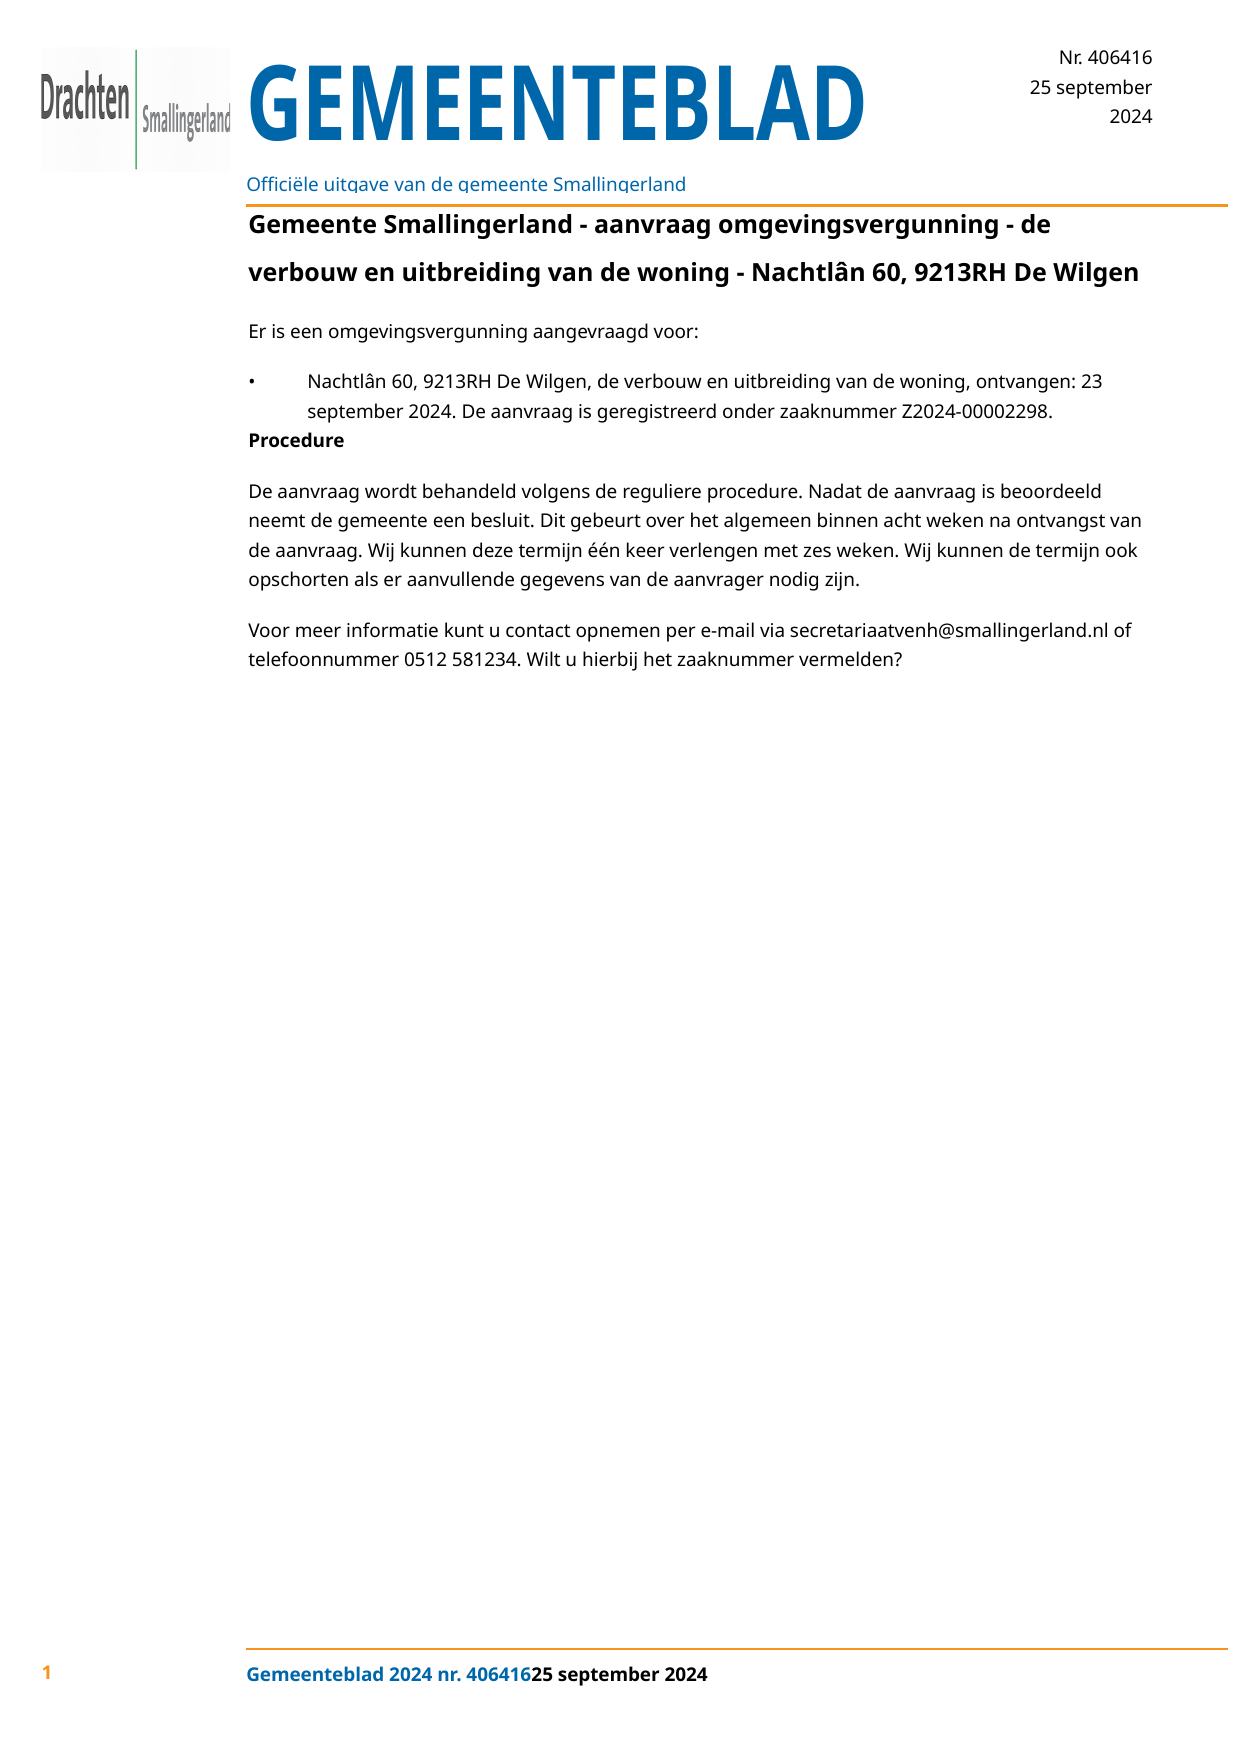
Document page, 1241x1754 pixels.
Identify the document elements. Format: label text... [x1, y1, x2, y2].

text Gemeente Smallingerland - aanvraag omgevingsvergunning - de verbouw en uitbreiding van de woning - Nachtlân 60, 9213RH De Wilgen [248, 207, 1152, 288]
text Voor meer informatie kunt u contact opnemen per e-mail via secretariaatvenh@smallingerland.nl of telefoonnummer 0512 581234. Wilt u hierbij het zaaknummer vermelden? [248, 617, 1152, 672]
text Procedure [248, 427, 1152, 453]
picture [41, 47, 231, 172]
list Nachtlân 60, 9213RH De Wilgen, de verbouw en uitbreiding van de woning, ontvangen: 23 september 2024. De aanvraag is geregistreerd onder zaaknummer Z2024-00002298. [248, 368, 1152, 424]
text Er is een omgevingsvergunning aangevraagd voor: [248, 318, 1152, 344]
text De aanvraag wordt behandeld volgens de reguliere procedure. Nadat de aanvraag is beoordeeld neemt de gemeente een besluit. Dit gebeurt over het algemeen binnen acht weken na ontvangst van de aanvraag. Wij kunnen deze termijn één keer verlengen met zes weken. Wij kunnen de termijn ook opschorten als er aanvullende gegevens van de aanvrager nodig zijn. [248, 478, 1152, 592]
